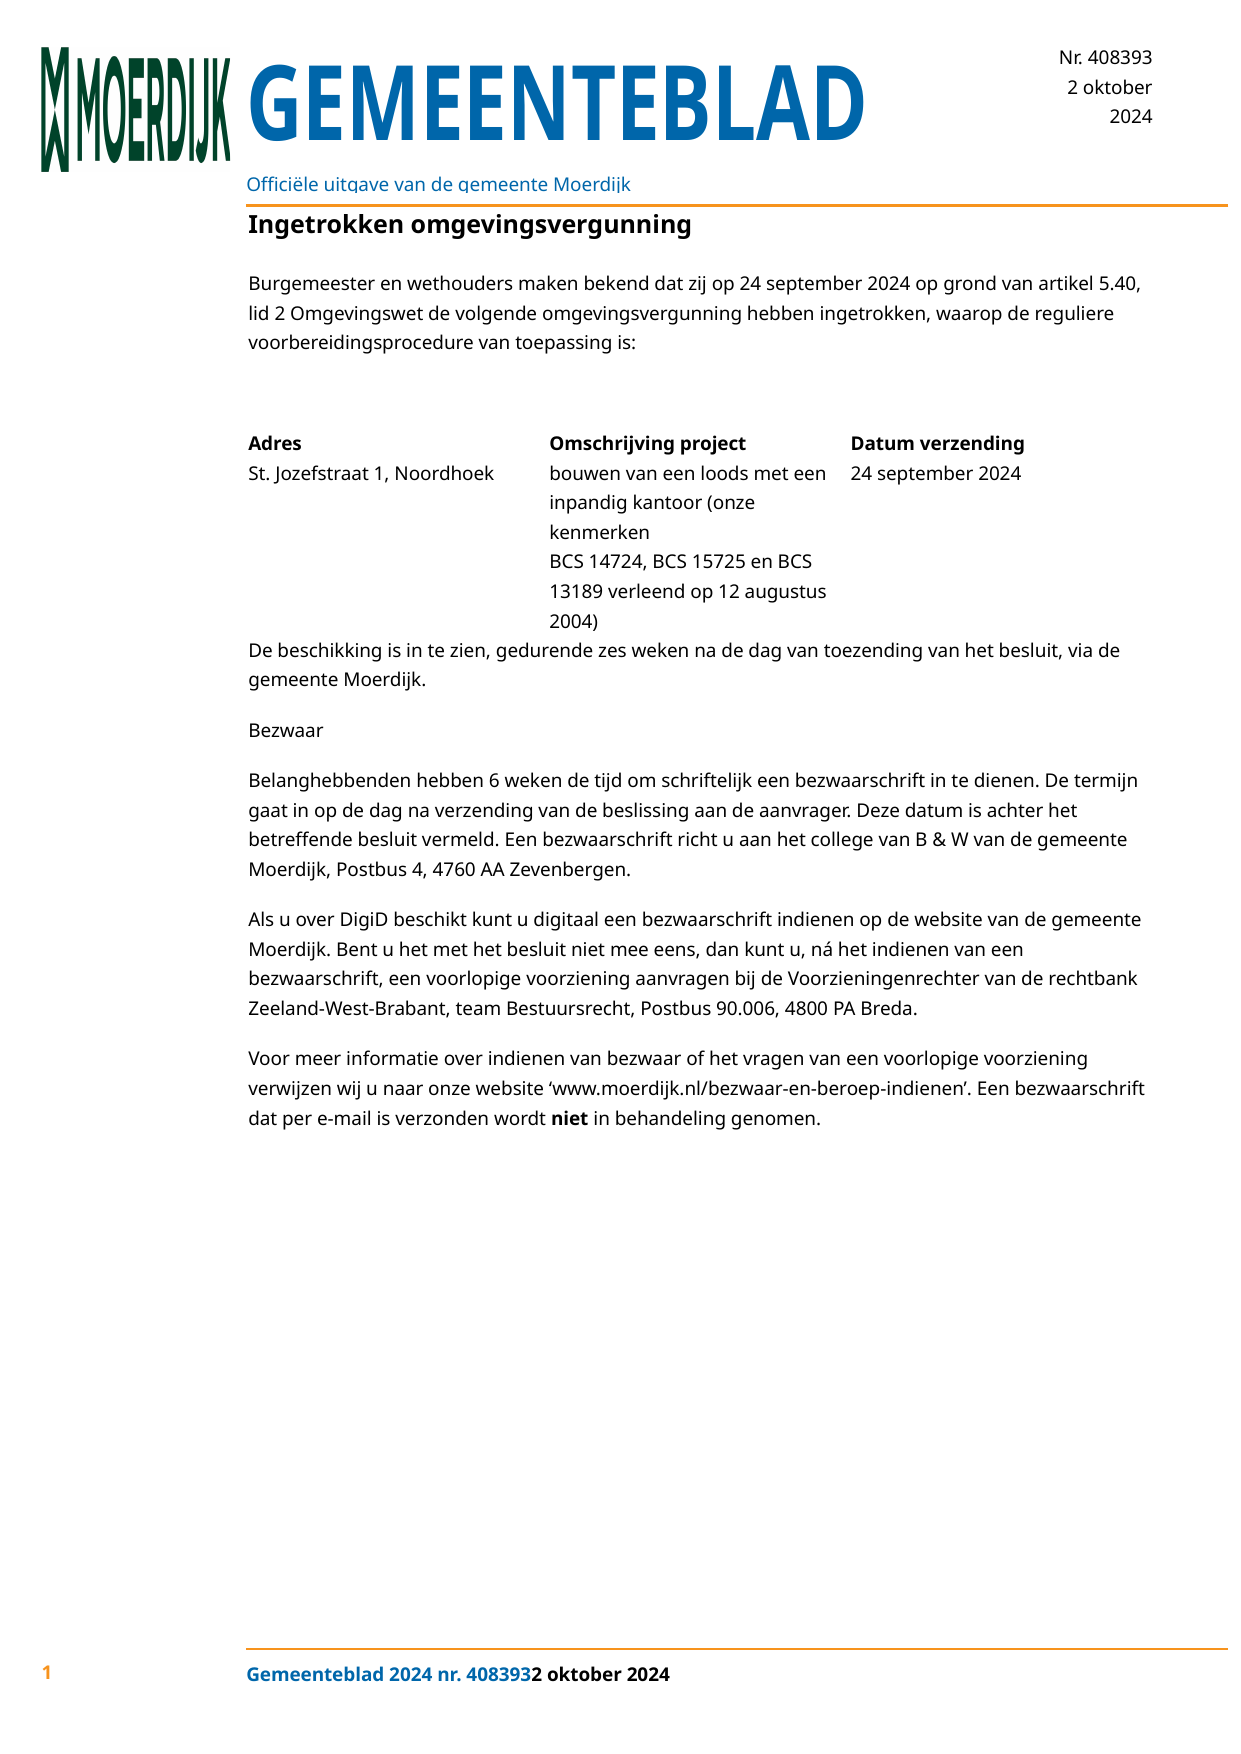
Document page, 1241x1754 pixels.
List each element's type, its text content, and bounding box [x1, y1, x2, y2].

table_header Datum verzending 24 september 2024 [850, 430, 1152, 634]
picture [41, 47, 231, 172]
text De beschikking is in te zien, gedurende zes weken na de dag van toezending van het besluit, via de gemeente Moerdijk. [248, 637, 1152, 692]
text Ingetrokken omgevingsvergunning [248, 207, 1152, 241]
text Belanghebbenden hebben 6 weken de tijd om schriftelijk een bezwaarschrift in te dienen. De termijn gaat in op de dag na verzending van de beslissing aan de aanvrager. Deze datum is achter het betreffende besluit vermeld. Een bezwaarschrift richt u aan het college van B & W van de gemeente Moerdijk, Postbus 4, 4760 AA Zevenbergen. [248, 767, 1152, 882]
text Burgemeester en wethouders maken bekend dat zij op 24 september 2024 op grond van artikel 5.40, lid 2 Omgevingswet de volgende omgevingsvergunning hebben ingetrokken, waarop de reguliere voorbereidingsprocedure van toepassing is: [248, 270, 1152, 355]
text Voor meer informatie over indienen van bezwaar of het vragen van een voorlopige voorziening verwijzen wij u naar onze website ‘www.moerdijk.nl/bezwaar-en-beroep-indienen’. Een bezwaarschrift dat per e-mail is verzonden wordt niet in behandeling genomen. [248, 1046, 1152, 1131]
table_header Omschrijving project bouwen van een loods met een inpandig kantoor (onze kenmerken BCS 14724, BCS 15725 en BCS 13189 verleend op 12 augustus 2004) [549, 430, 850, 634]
text Als u over DigiD beschikt kunt u digitaal een bezwaarschrift indienen op de website van de gemeente Moerdijk. Bent u het met het besluit niet mee eens, dan kunt u, ná het indienen van een bezwaarschrift, een voorlopige voorziening aanvragen bij de Voorzieningenrechter van de rechtbank Zeeland-West-Brabant, team Bestuursrecht, Postbus 90.006, 4800 PA Breda. [248, 906, 1152, 1021]
text Bezwaar [248, 717, 1152, 743]
table_header Adres St. Jozefstraat 1, Noordhoek [248, 430, 549, 634]
